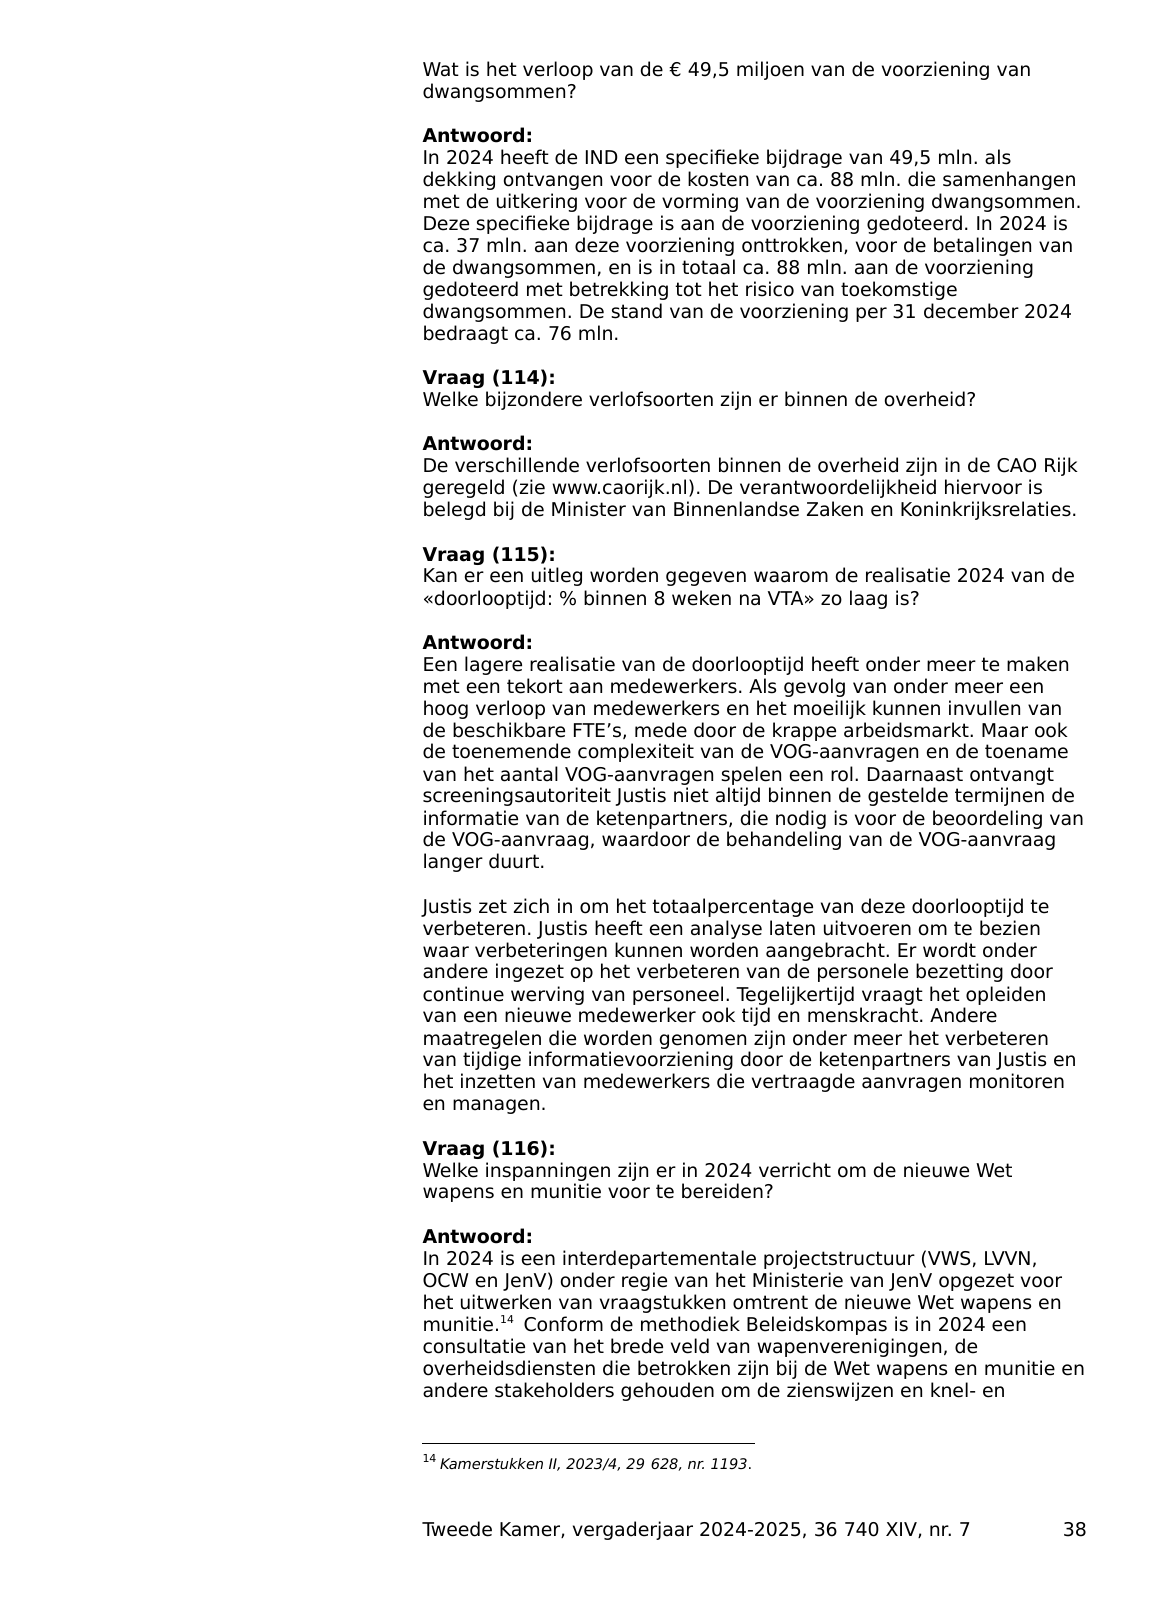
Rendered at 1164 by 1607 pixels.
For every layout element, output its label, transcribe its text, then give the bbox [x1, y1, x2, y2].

text In 2024 is een interdepartementale projectstructuur (VWS, LVVN, OCW en JenV) onder regie van het Ministerie van JenV opgezet voor het uitwerken van vraagstukken omtrent de nieuwe Wet wapens en munitie. Conform de methodiek Beleidskompas is in 2024 een consultatie van het brede veld van wapenverenigingen, de overheidsdiensten die betrokken zijn bij de Wet wapens en munitie en andere stakeholders gehouden om de zienswijzen en knel- en [422, 1248, 1087, 1401]
text Welke inspanningen zijn er in 2024 verricht om de nieuwe Wet wapens en munitie voor te bereiden? [422, 1159, 1087, 1203]
text Antwoord: [422, 1226, 1087, 1248]
text In 2024 heeft de IND een specifieke bijdrage van 49,5 mln. als dekking ontvangen voor de kosten van ca. 88 mln. die samenhangen met de uitkering voor de vorming van de voorziening dwangsommen. Deze specifieke bijdrage is aan de voorziening gedoteerd. In 2024 is ca. 37 mln. aan deze voorziening onttrokken, voor de betalingen van de dwangsommen, en is in totaal ca. 88 mln. aan de voorziening gedoteerd met betrekking tot het risico van toekomstige dwangsommen. De stand van de voorziening per 31 december 2024 bedraagt ca. 76 mln. [422, 147, 1087, 345]
text Antwoord: [422, 125, 1087, 147]
text Een lagere realisatie van de doorlooptijd heeft onder meer te maken met een tekort aan medewerkers. Als gevolg van onder meer een hoog verloop van medewerkers en het moeilijk kunnen invullen van de beschikbare FTE’s, mede door de krappe arbeidsmarkt. Maar ook de toenemende complexiteit van de VOG-aanvragen en de toename van het aantal VOG-aanvragen spelen een rol. Daarnaast ontvangt screeningsautoriteit Justis niet altijd binnen de gestelde termijnen de informatie van de ketenpartners, die nodig is voor de beoordeling van de VOG-aanvraag, waardoor de behandeling van de VOG-aanvraag langer duurt. [422, 653, 1087, 873]
text Justis zet zich in om het totaalpercentage van deze doorlooptijd te verbeteren. Justis heeft een analyse laten uitvoeren om te bezien waar verbeteringen kunnen worden aangebracht. Er wordt onder andere ingezet op het verbeteren van de personele bezetting door continue werving van personeel. Tegelijkertijd vraagt het opleiden van een nieuwe medewerker ook tijd en menskracht. Andere maatregelen die worden genomen zijn onder meer het verbeteren van tijdige informatievoorziening door de ketenpartners van Justis en het inzetten van medewerkers die vertraagde aanvragen monitoren en managen. [422, 896, 1087, 1115]
text Vraag (116): [422, 1137, 1087, 1159]
text Antwoord: [422, 433, 1087, 455]
text Welke bijzondere verlofsoorten zijn er binnen de overheid? [422, 389, 1087, 411]
text Vraag (114): [422, 367, 1087, 389]
text Kan er een uitleg worden gegeven waarom de realisatie 2024 van de «doorlooptijd: % binnen 8 weken na VTA» zo laag is? [422, 565, 1087, 609]
text Vraag (115): [422, 543, 1087, 565]
text De verschillende verlofsoorten binnen de overheid zijn in de CAO Rijk geregeld (zie www.caorijk.nl). De verantwoordelijkheid hiervoor is belegd bij de Minister van Binnenlandse Zaken en Koninkrijksrelaties. [422, 455, 1087, 521]
text Wat is het verloop van de € 49,5 miljoen van de voorziening van dwangsommen? [422, 59, 1087, 103]
text Kamerstukken II, 2023/4, 29 628, nr. 1193. [422, 1452, 1087, 1474]
text Antwoord: [422, 632, 1087, 653]
